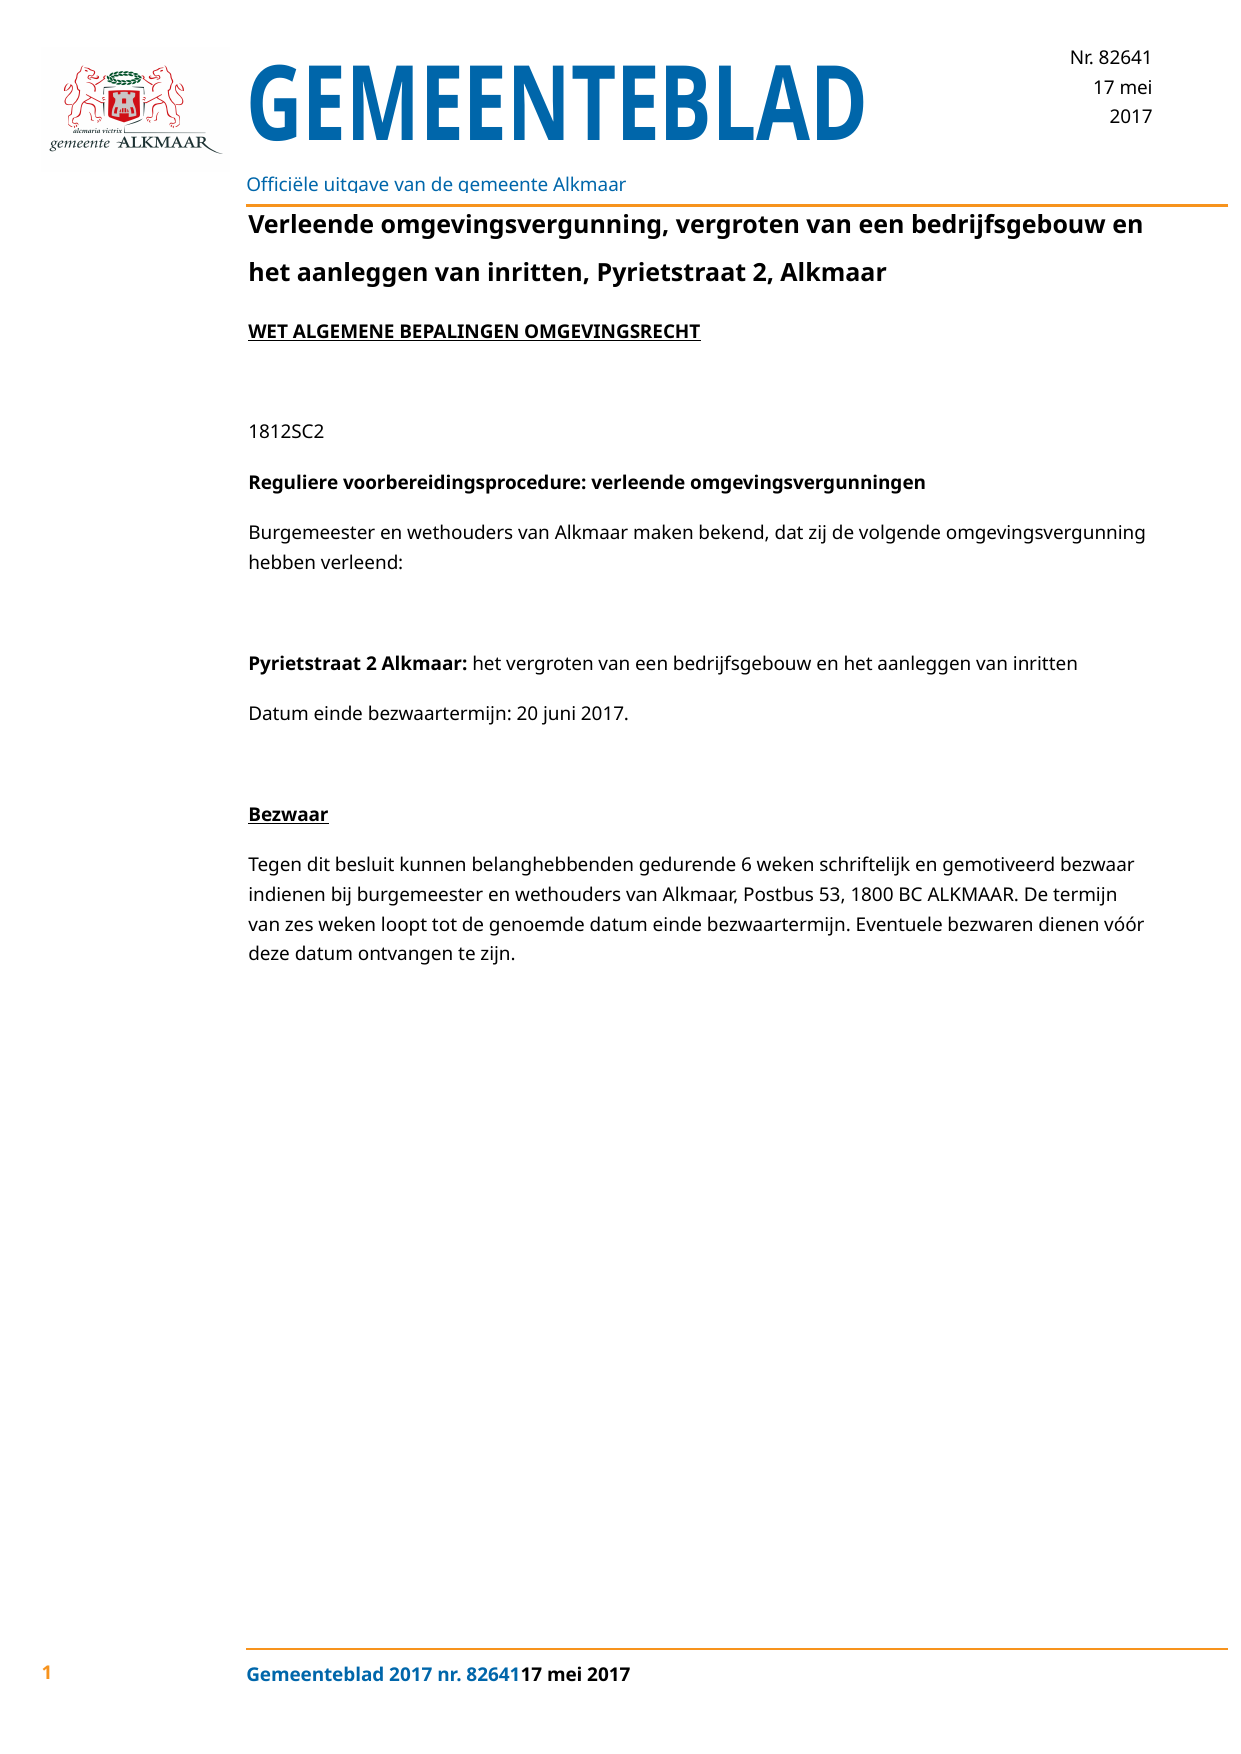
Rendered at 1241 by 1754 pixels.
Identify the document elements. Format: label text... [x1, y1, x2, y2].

picture [41, 47, 231, 172]
text Pyrietstraat 2 Alkmaar: het vergroten van een bedrijfsgebouw en het aanleggen van inritten [248, 650, 1152, 676]
text WET ALGEMENE BEPALINGEN OMGEVINGSRECHT [248, 318, 1152, 344]
text Bezwaar [248, 801, 1152, 827]
text Burgemeester en wethouders van Alkmaar maken bekend, dat zij de volgende omgevingsvergunning hebben verleend: [248, 519, 1152, 575]
text Tegen dit besluit kunnen belanghebbenden gedurende 6 weken schriftelijk en gemotiveerd bezwaar indienen bij burgemeester en wethouders van Alkmaar, Postbus 53, 1800 BC ALKMAAR. De termijn van zes weken loopt tot de genoemde datum einde bezwaartermijn. Eventuele bezwaren dienen vóór deze datum ontvangen te zijn. [248, 852, 1152, 966]
text Datum einde bezwaartermijn: 20 juni 2017. [248, 700, 1152, 726]
text Verleende omgevingsvergunning, vergroten van een bedrijfsgebouw en het aanleggen van inritten, Pyrietstraat 2, Alkmaar [248, 207, 1152, 288]
text 1812SC2 [248, 419, 1152, 444]
text Reguliere voorbereidingsprocedure: verleende omgevingsvergunningen [248, 469, 1152, 495]
